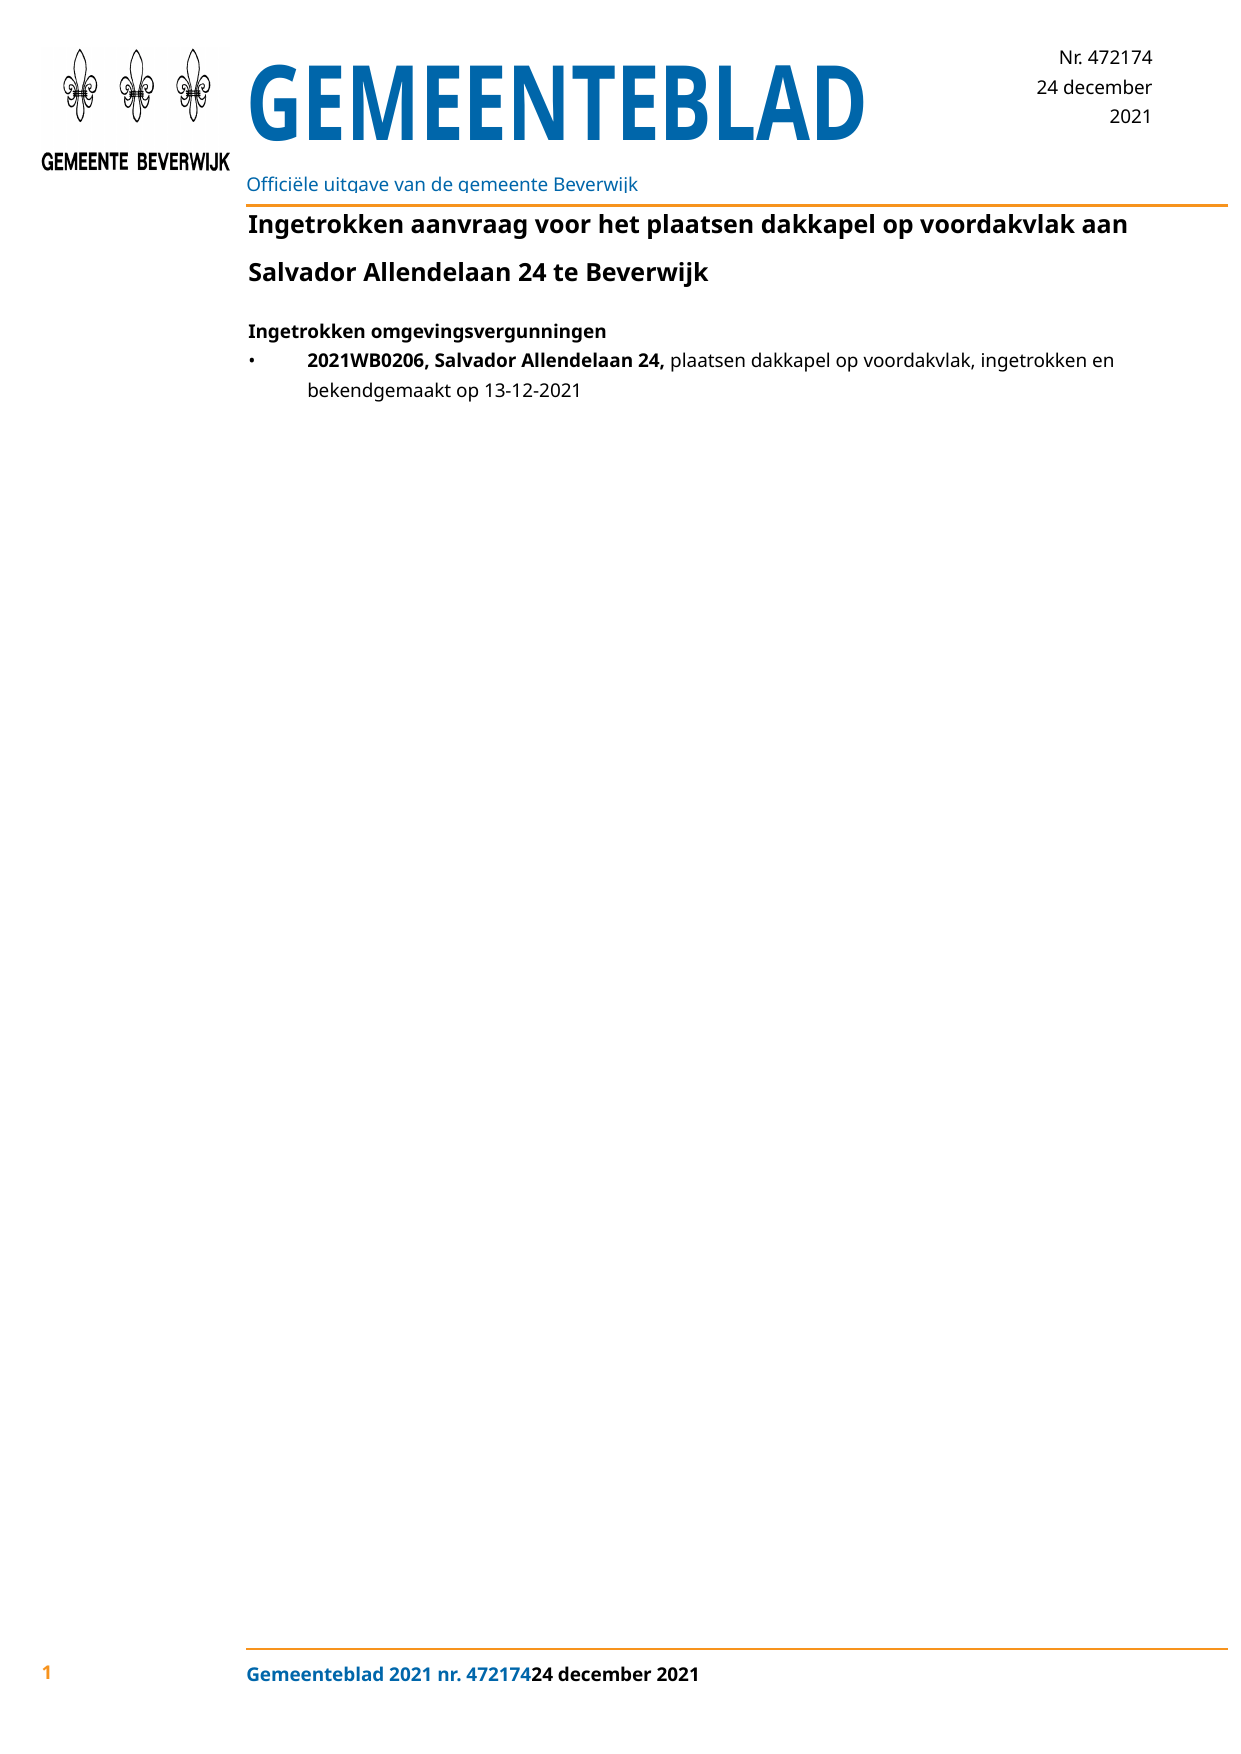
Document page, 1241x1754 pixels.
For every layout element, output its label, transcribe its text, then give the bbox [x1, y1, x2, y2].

picture [41, 47, 231, 172]
text Ingetrokken aanvraag voor het plaatsen dakkapel op voordakvlak aan Salvador Allendelaan 24 te Beverwijk [248, 207, 1152, 288]
text Ingetrokken omgevingsvergunningen [248, 318, 1152, 344]
list 2021WB0206, Salvador Allendelaan 24, plaatsen dakkapel op voordakvlak, ingetrokken en bekendgemaakt op 13-12-2021 [248, 347, 1152, 403]
